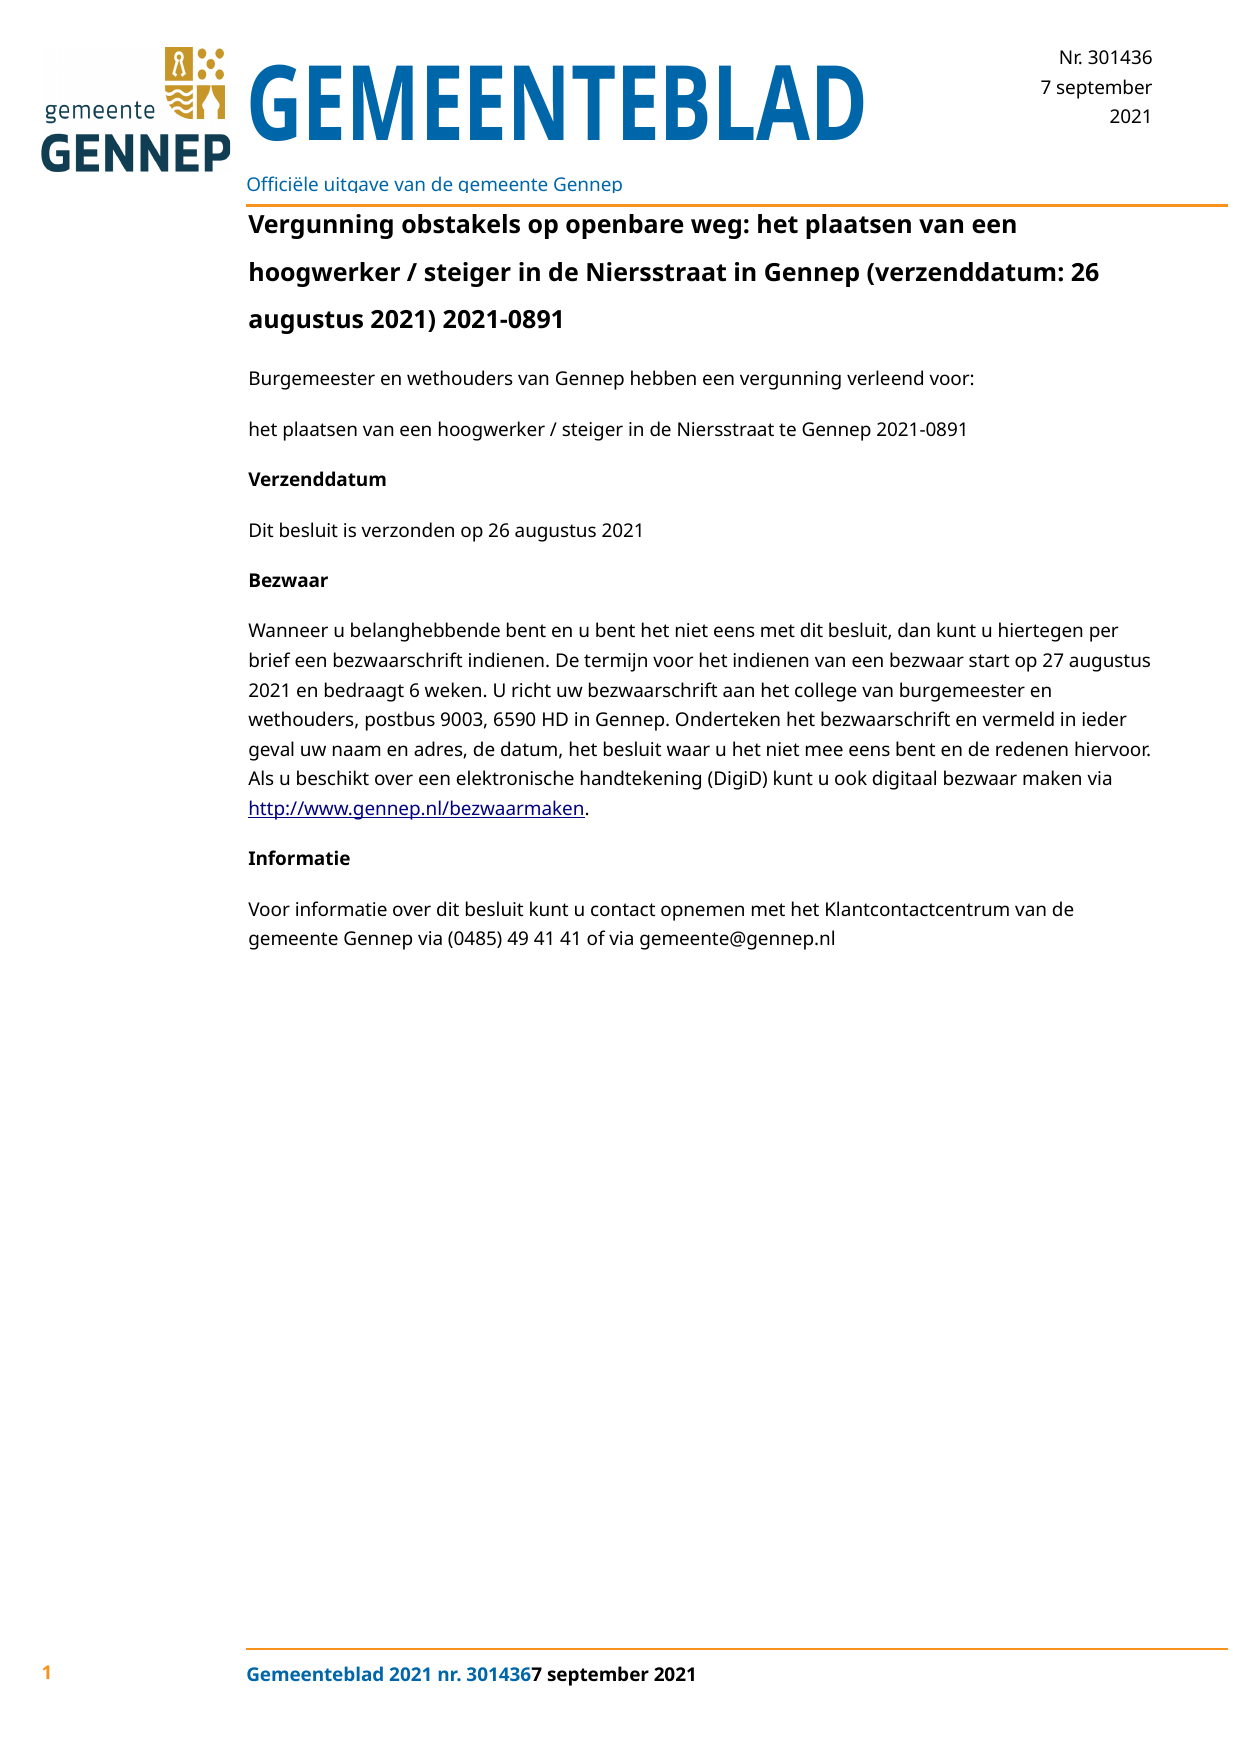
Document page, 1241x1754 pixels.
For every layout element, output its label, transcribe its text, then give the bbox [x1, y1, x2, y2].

text Bezwaar [248, 567, 1152, 593]
text Wanneer u belanghebbende bent en u bent het niet eens met dit besluit, dan kunt u hiertegen per brief een bezwaarschrift indienen. De termijn voor het indienen van een bezwaar start op 27 augustus 2021 en bedraagt 6 weken. U richt uw bezwaarschrift aan het college van burgemeester en wethouders, postbus 9003, 6590 HD in Gennep. Onderteken het bezwaarschrift en vermeld in ieder geval uw naam en adres, de datum, het besluit waar u het niet mee eens bent en de redenen hiervoor. Als u beschikt over een elektronische handtekening (DigiD) kunt u ook digitaal bezwaar maken via http://www.gennep.nl/bezwaarmaken. [248, 618, 1152, 821]
text Vergunning obstakels op openbare weg: het plaatsen van een hoogwerker / steiger in de Niersstraat in Gennep (verzenddatum: 26 augustus 2021) 2021-0891 [248, 207, 1152, 336]
text Burgemeester en wethouders van Gennep hebben een vergunning verleend voor: [248, 366, 1152, 391]
picture [41, 47, 231, 172]
text Informatie [248, 846, 1152, 871]
text het plaatsen van een hoogwerker / steiger in de Niersstraat te Gennep 2021-0891 [248, 416, 1152, 442]
text Dit besluit is verzonden op 26 augustus 2021 [248, 517, 1152, 542]
text Voor informatie over dit besluit kunt u contact opnemen met het Klantcontactcentrum van de gemeente Gennep via (0485) 49 41 41 of via gemeente@gennep.nl [248, 896, 1152, 951]
text Verzenddatum [248, 466, 1152, 492]
